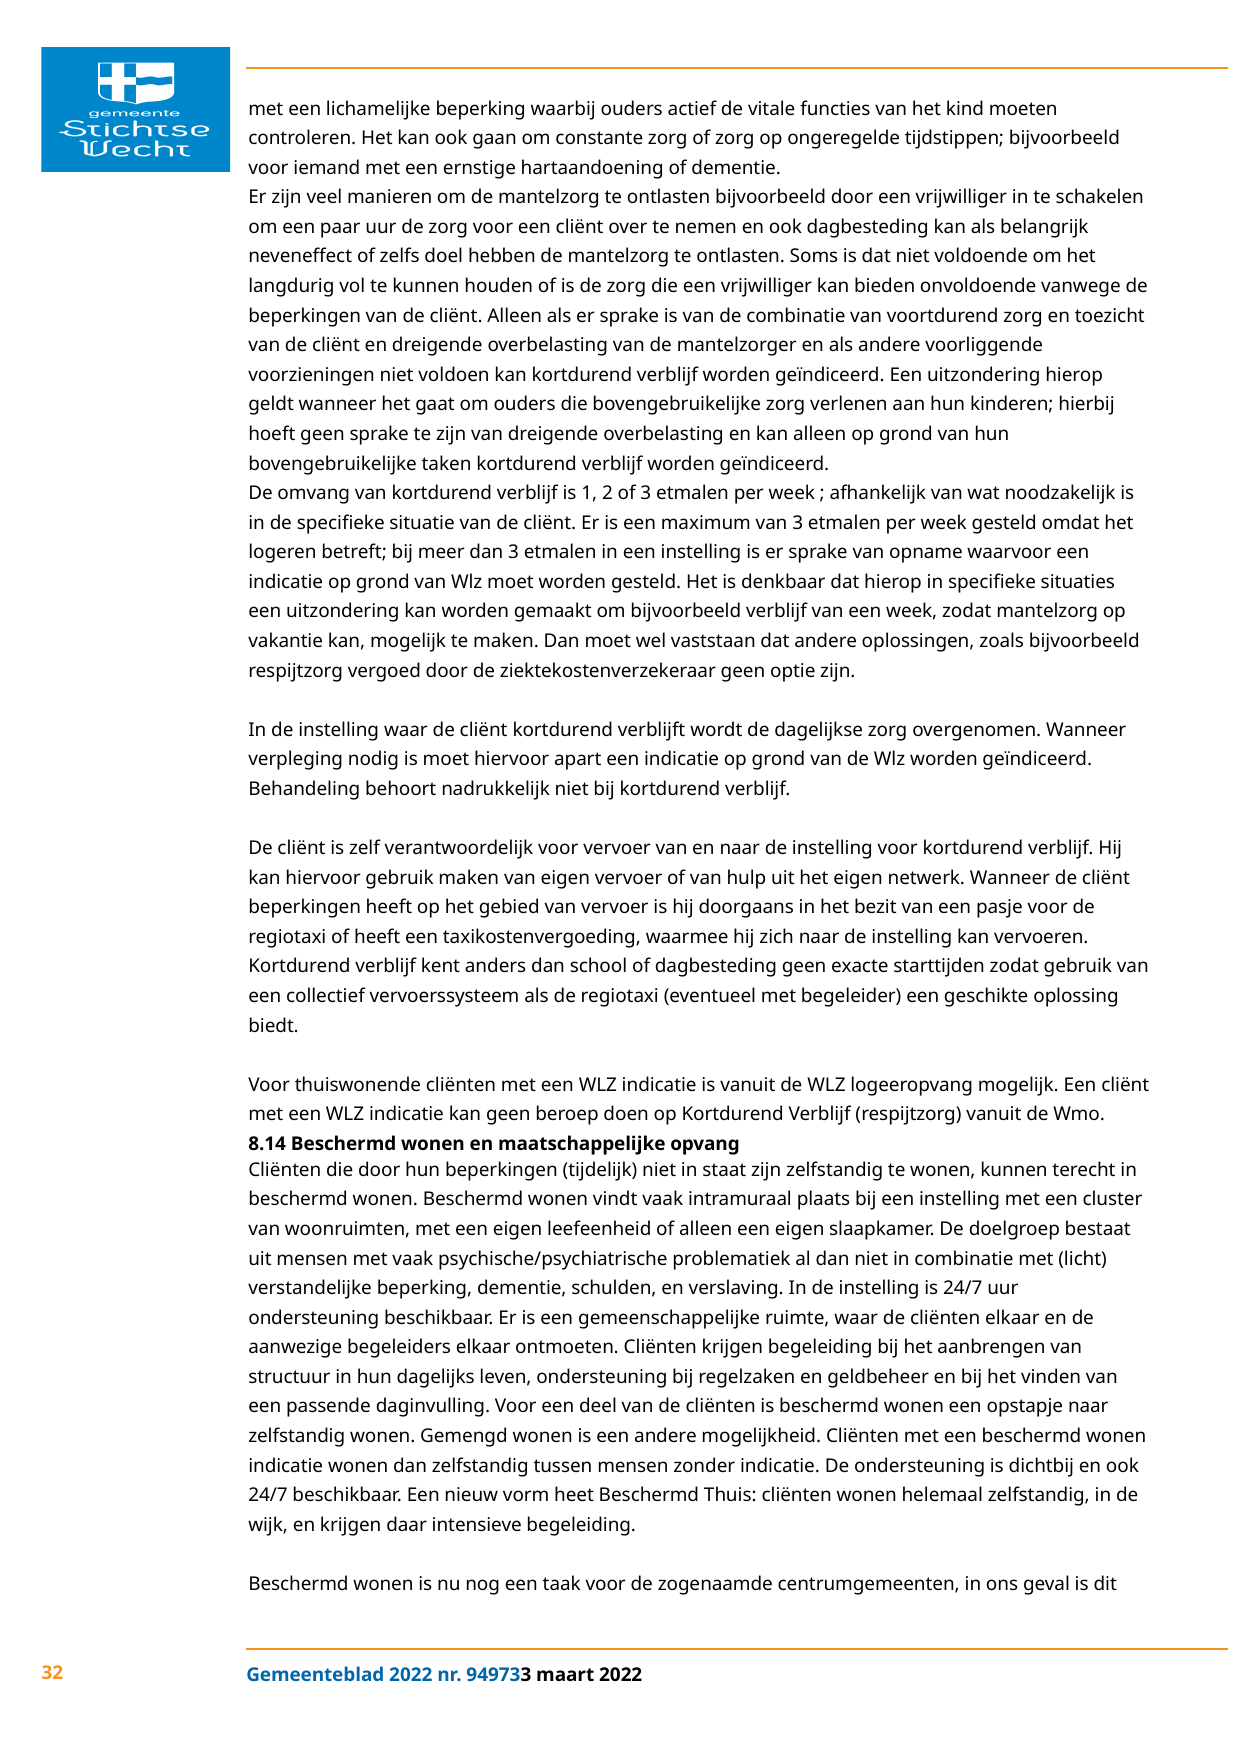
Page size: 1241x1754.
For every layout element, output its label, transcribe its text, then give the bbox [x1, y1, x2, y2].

text De cliënt is zelf verantwoordelijk voor vervoer van en naar de instelling voor kortdurend verblijf. Hij kan hiervoor gebruik maken van eigen vervoer of van hulp uit het eigen netwerk. Wanneer de cliënt beperkingen heeft op het gebied van vervoer is hij doorgaans in het bezit van een pasje voor de regiotaxi of heeft een taxikostenvergoeding, waarmee hij zich naar de instelling kan vervoeren. Kortdurend verblijf kent anders dan school of dagbesteding geen exacte starttijden zodat gebruik van een collectief vervoerssysteem als de regiotaxi (eventueel met begeleider) een geschikte oplossing biedt. [248, 834, 1152, 1038]
text Er zijn veel manieren om de mantelzorg te ontlasten bijvoorbeeld door een vrijwilliger in te schakelen om een paar uur de zorg voor een cliënt over te nemen en ook dagbesteding kan als belangrijk neveneffect of zelfs doel hebben de mantelzorg te ontlasten. Soms is dat niet voldoende om het langdurig vol te kunnen houden of is de zorg die een vrijwilliger kan bieden onvoldoende vanwege de beperkingen van de cliënt. Alleen als er sprake is van de combinatie van voortdurend zorg en toezicht van de cliënt en dreigende overbelasting van de mantelzorger en als andere voorliggende voorzieningen niet voldoen kan kortdurend verblijf worden geïndiceerd. Een uitzondering hierop geldt wanneer het gaat om ouders die bovengebruikelijke zorg verlenen aan hun kinderen; hierbij hoeft geen sprake te zijn van dreigende overbelasting en kan alleen op grond van hun bovengebruikelijke taken kortdurend verblijf worden geïndiceerd. [248, 183, 1152, 476]
text met een lichamelijke beperking waarbij ouders actief de vitale functies van het kind moeten controleren. Het kan ook gaan om constante zorg of zorg op ongeregelde tijdstippen; bijvoorbeeld voor iemand met een ernstige hartaandoening of dementie. [248, 95, 1152, 180]
picture [99, 63, 135, 101]
text 8.14 Beschermd wonen en maatschappelijke opvang [248, 1130, 1152, 1156]
text In de instelling waar de cliënt kortdurend verblijft wordt de dagelijkse zorg overgenomen. Wanneer verpleging nodig is moet hiervoor apart een indicatie op grond van de Wlz worden geïndiceerd. Behandeling behoort nadrukkelijk niet bij kortdurend verblijf. [248, 716, 1152, 801]
text Voor thuiswonende cliënten met een WLZ indicatie is vanuit de WLZ logeeropvang mogelijk. Een cliënt met een WLZ indicatie kan geen beroep doen op Kortdurend Verblijf (respijtzorg) vanuit de Wmo. [248, 1071, 1152, 1126]
text De omvang van kortdurend verblijf is 1, 2 of 3 etmalen per week ; afhankelijk van wat noodzakelijk is in de specifieke situatie van de cliënt. Er is een maximum van 3 etmalen per week gesteld omdat het logeren betreft; bij meer dan 3 etmalen in een instelling is er sprake van opname waarvoor een indicatie op grond van Wlz moet worden gesteld. Het is denkbaar dat hierop in specifieke situaties een uitzondering kan worden gemaakt om bijvoorbeeld verblijf van een week, zodat mantelzorg op vakantie kan, mogelijk te maken. Dan moet wel vaststaan dat andere oplossingen, zoals bijvoorbeeld respijtzorg vergoed door de ziektekostenverzekeraar geen optie zijn. [248, 479, 1152, 683]
picture [137, 63, 174, 103]
text Cliënten die door hun beperkingen (tijdelijk) niet in staat zijn zelfstandig te wonen, kunnen terecht in beschermd wonen. Beschermd wonen vindt vaak intramuraal plaats bij een instelling met een cluster van woonruimten, met een eigen leefeenheid of alleen een eigen slaapkamer. De doelgroep bestaat uit mensen met vaak psychische/psychiatrische problematiek al dan niet in combinatie met (licht) verstandelijke beperking, dementie, schulden, en verslaving. In de instelling is 24/7 uur ondersteuning beschikbaar. Er is een gemeenschappelijke ruimte, waar de cliënten elkaar en de aanwezige begeleiders elkaar ontmoeten. Cliënten krijgen begeleiding bij het aanbrengen van structuur in hun dagelijks leven, ondersteuning bij regelzaken en geldbeheer en bij het vinden van een passende daginvulling. Voor een deel van de cliënten is beschermd wonen een opstapje naar zelfstandig wonen. Gemengd wonen is een andere mogelijkheid. Cliënten met een beschermd wonen indicatie wonen dan zelfstandig tussen mensen zonder indicatie. De ondersteuning is dichtbij en ook 24/7 beschikbaar. Een nieuw vorm heet Beschermd Thuis: cliënten wonen helemaal zelfstandig, in de wijk, en krijgen daar intensieve begeleiding. [248, 1156, 1152, 1537]
text Beschermd wonen is nu nog een taak voor de zogenaamde centrumgemeenten, in ons geval is dit [248, 1570, 1152, 1596]
